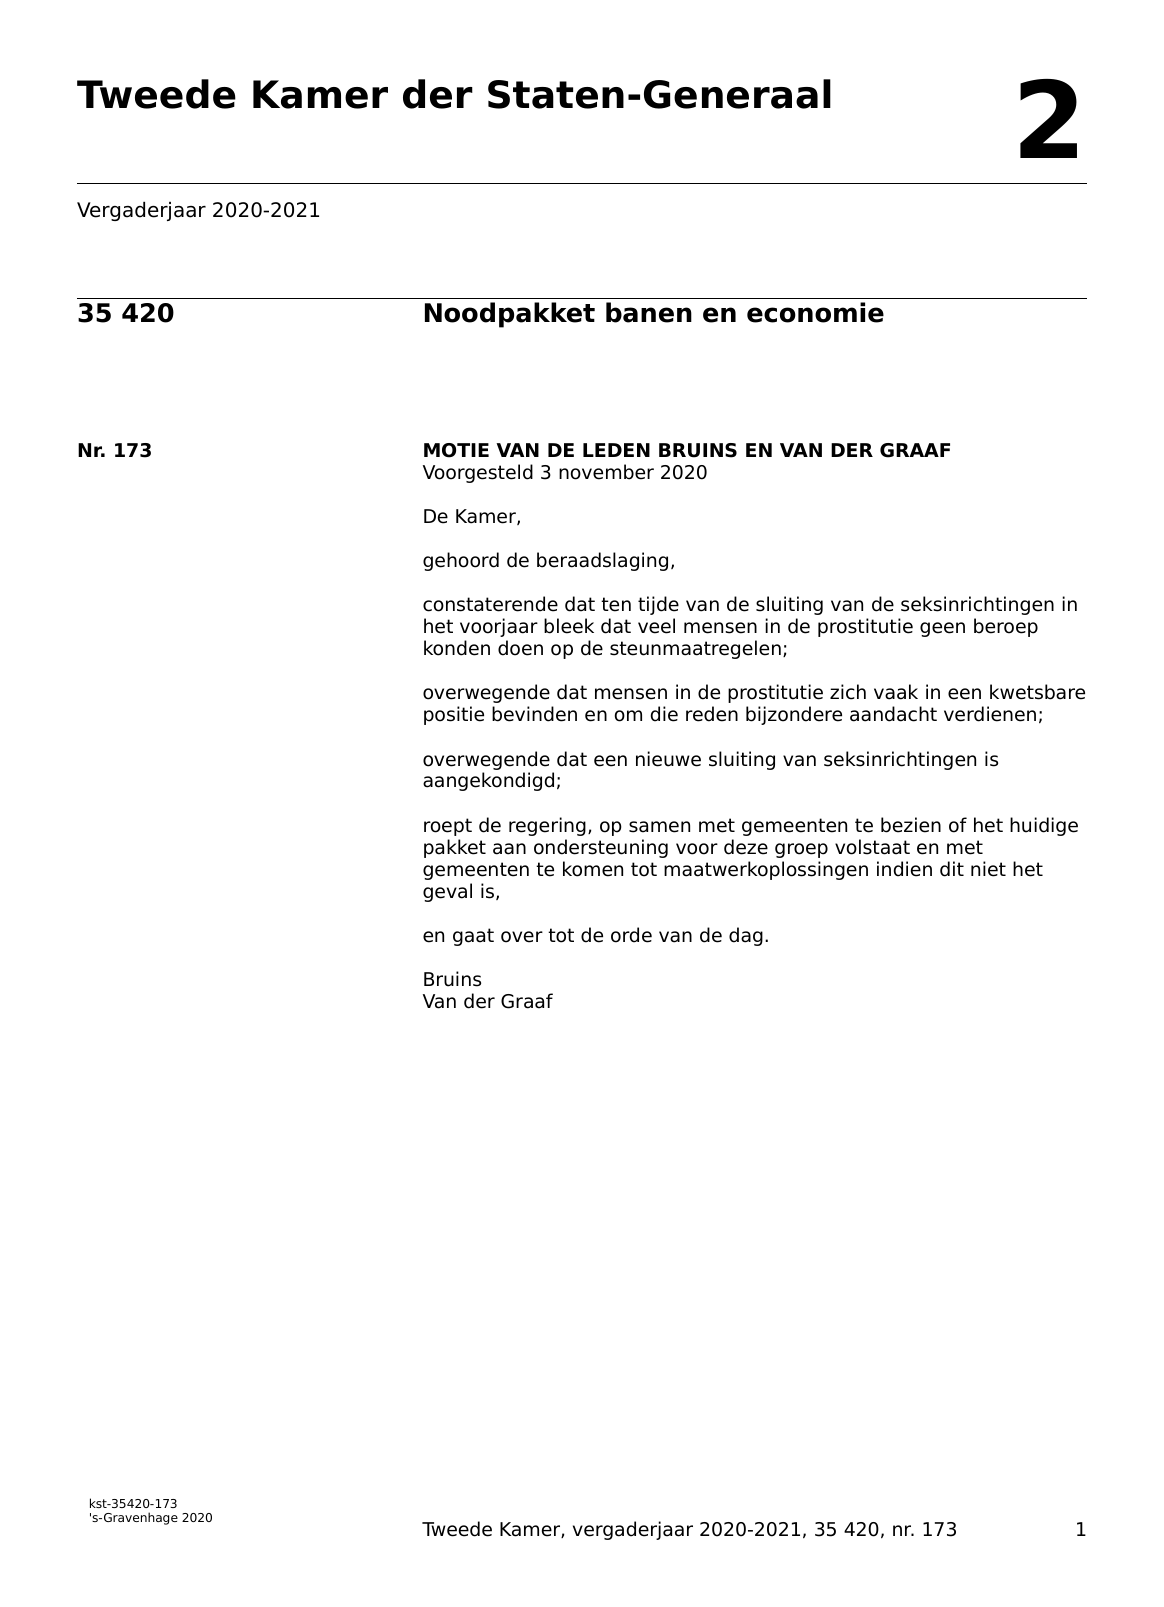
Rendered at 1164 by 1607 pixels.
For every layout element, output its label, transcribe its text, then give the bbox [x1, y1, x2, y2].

text overwegende dat mensen in de prostitutie zich vaak in een kwetsbare positie bevinden en om die reden bijzondere aandacht verdienen; [422, 682, 1087, 726]
text De Kamer, [422, 506, 1087, 528]
text roept de regering, op samen met gemeenten te bezien of het huidige pakket aan ondersteuning voor deze groep volstaat en met gemeenten te komen tot maatwerkoplossingen indien dit niet het geval is, [422, 814, 1087, 902]
text constaterende dat ten tijde van de sluiting van de seksinrichtingen in het voorjaar bleek dat veel mensen in de prostitutie geen beroep konden doen op de steunmaatregelen; [422, 594, 1087, 660]
text en gaat over tot de orde van de dag. [422, 925, 1087, 947]
subtitle Nr. 173 MOTIE VAN DE LEDEN BRUINS EN VAN DER GRAAF [77, 440, 1087, 462]
text gehoord de beraadslaging, [422, 550, 1087, 572]
table_header 2 [886, 59, 1087, 183]
table_cell Vergaderjaar 2020-2021 [77, 184, 1087, 298]
text overwegende dat een nieuwe sluiting van seksinrichtingen is aangekondigd; [422, 748, 1087, 792]
table_header Tweede Kamer der Staten-Generaal [77, 59, 886, 183]
text Van der Graaf [422, 991, 1087, 1013]
text kst-35420-173 [88, 1497, 323, 1511]
text 's-Gravenhage 2020 [88, 1511, 323, 1525]
subtitle 35 420 Noodpakket banen en economie [77, 299, 1087, 329]
text Voorgesteld 3 november 2020 [422, 462, 1087, 484]
text Bruins [422, 969, 1087, 991]
